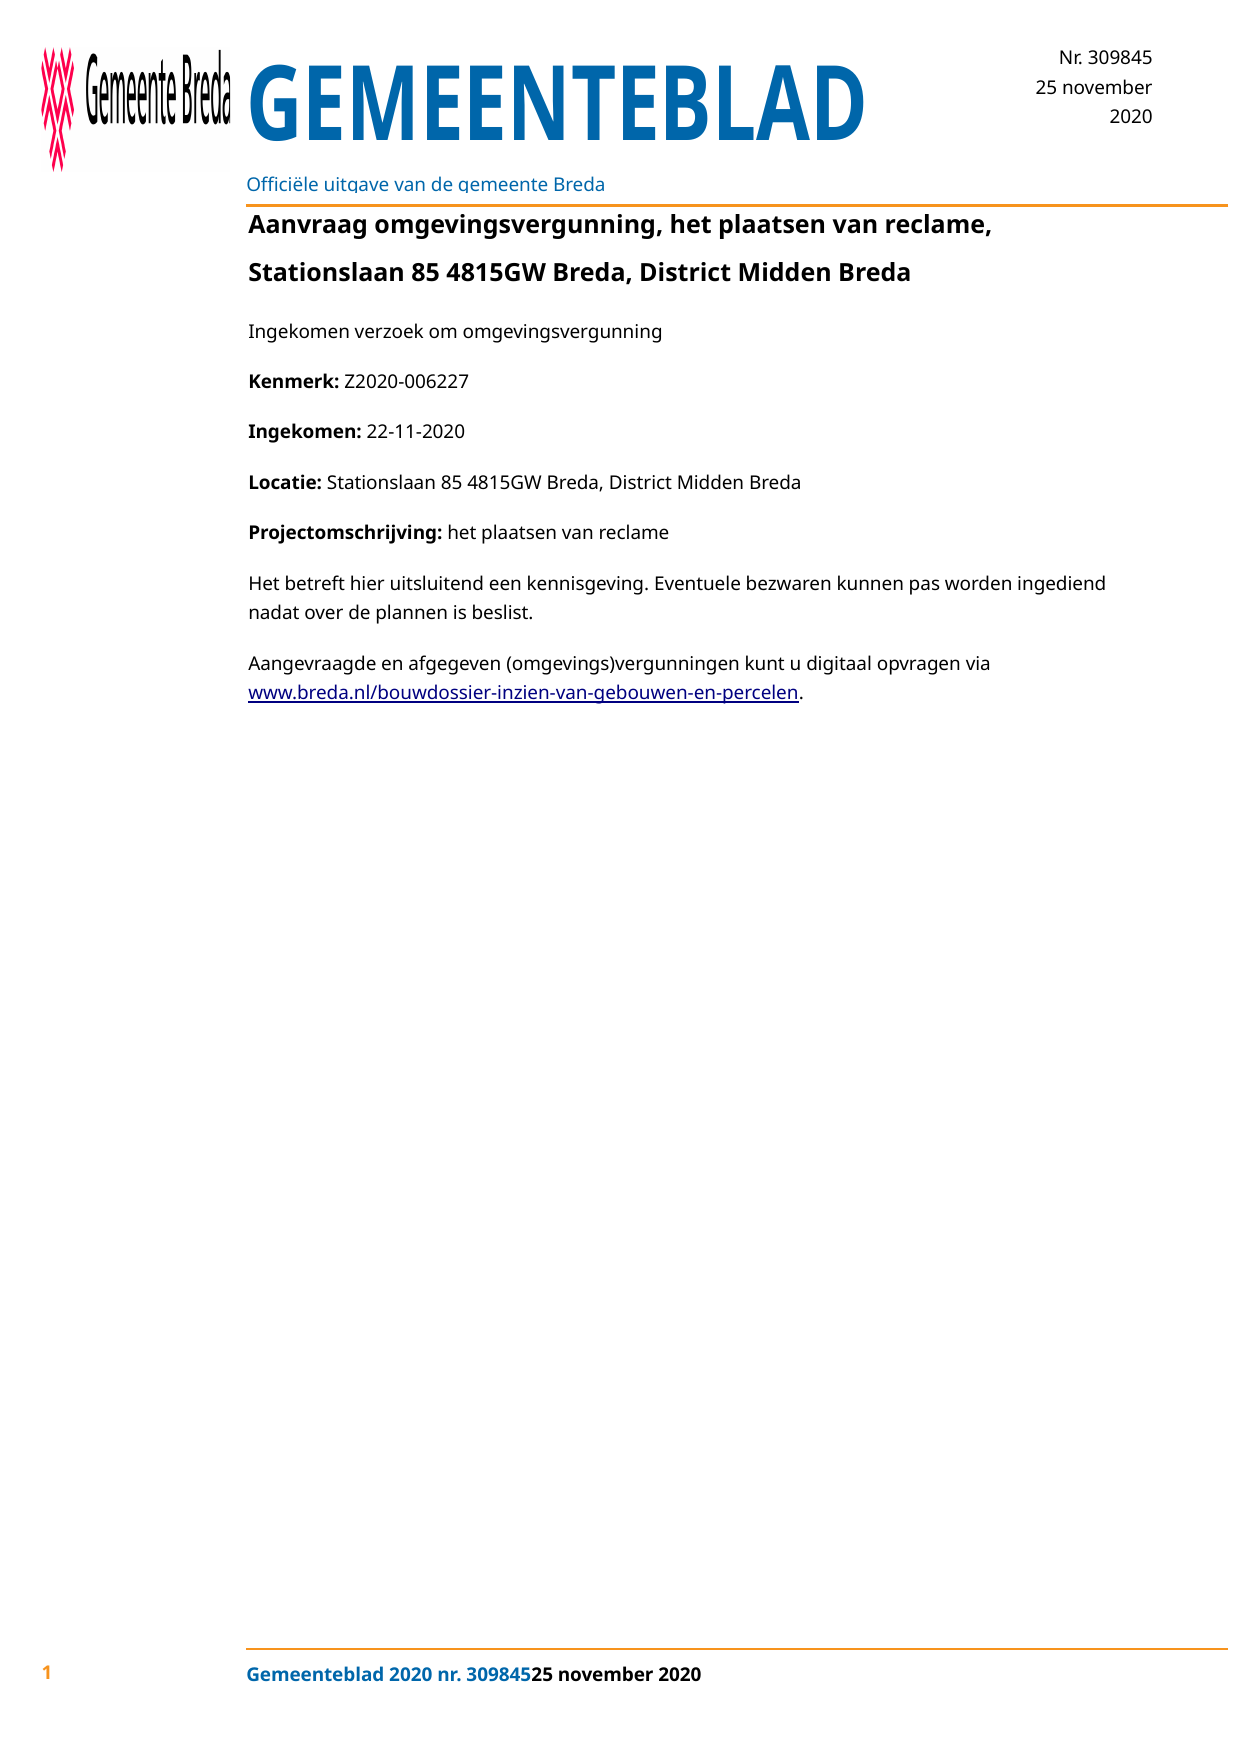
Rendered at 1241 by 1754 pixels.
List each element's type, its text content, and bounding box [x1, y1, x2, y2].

text Het betreft hier uitsluitend een kennisgeving. Eventuele bezwaren kunnen pas worden ingediend nadat over de plannen is beslist. [248, 570, 1152, 625]
picture [41, 47, 231, 172]
text Ingekomen: 22-11-2020 [248, 419, 1152, 444]
text Projectomschrijving: het plaatsen van reclame [248, 519, 1152, 545]
text Kenmerk: Z2020-006227 [248, 368, 1152, 394]
text Locatie: Stationslaan 85 4815GW Breda, District Midden Breda [248, 469, 1152, 495]
text Ingekomen verzoek om omgevingsvergunning [248, 318, 1152, 344]
text Aanvraag omgevingsvergunning, het plaatsen van reclame, Stationslaan 85 4815GW Breda, District Midden Breda [248, 207, 1152, 288]
text Aangevraagde en afgegeven (omgevings)vergunningen kunt u digitaal opvragen via www.breda.nl/bouwdossier-inzien-van-gebouwen-en-percelen. [248, 650, 1152, 705]
